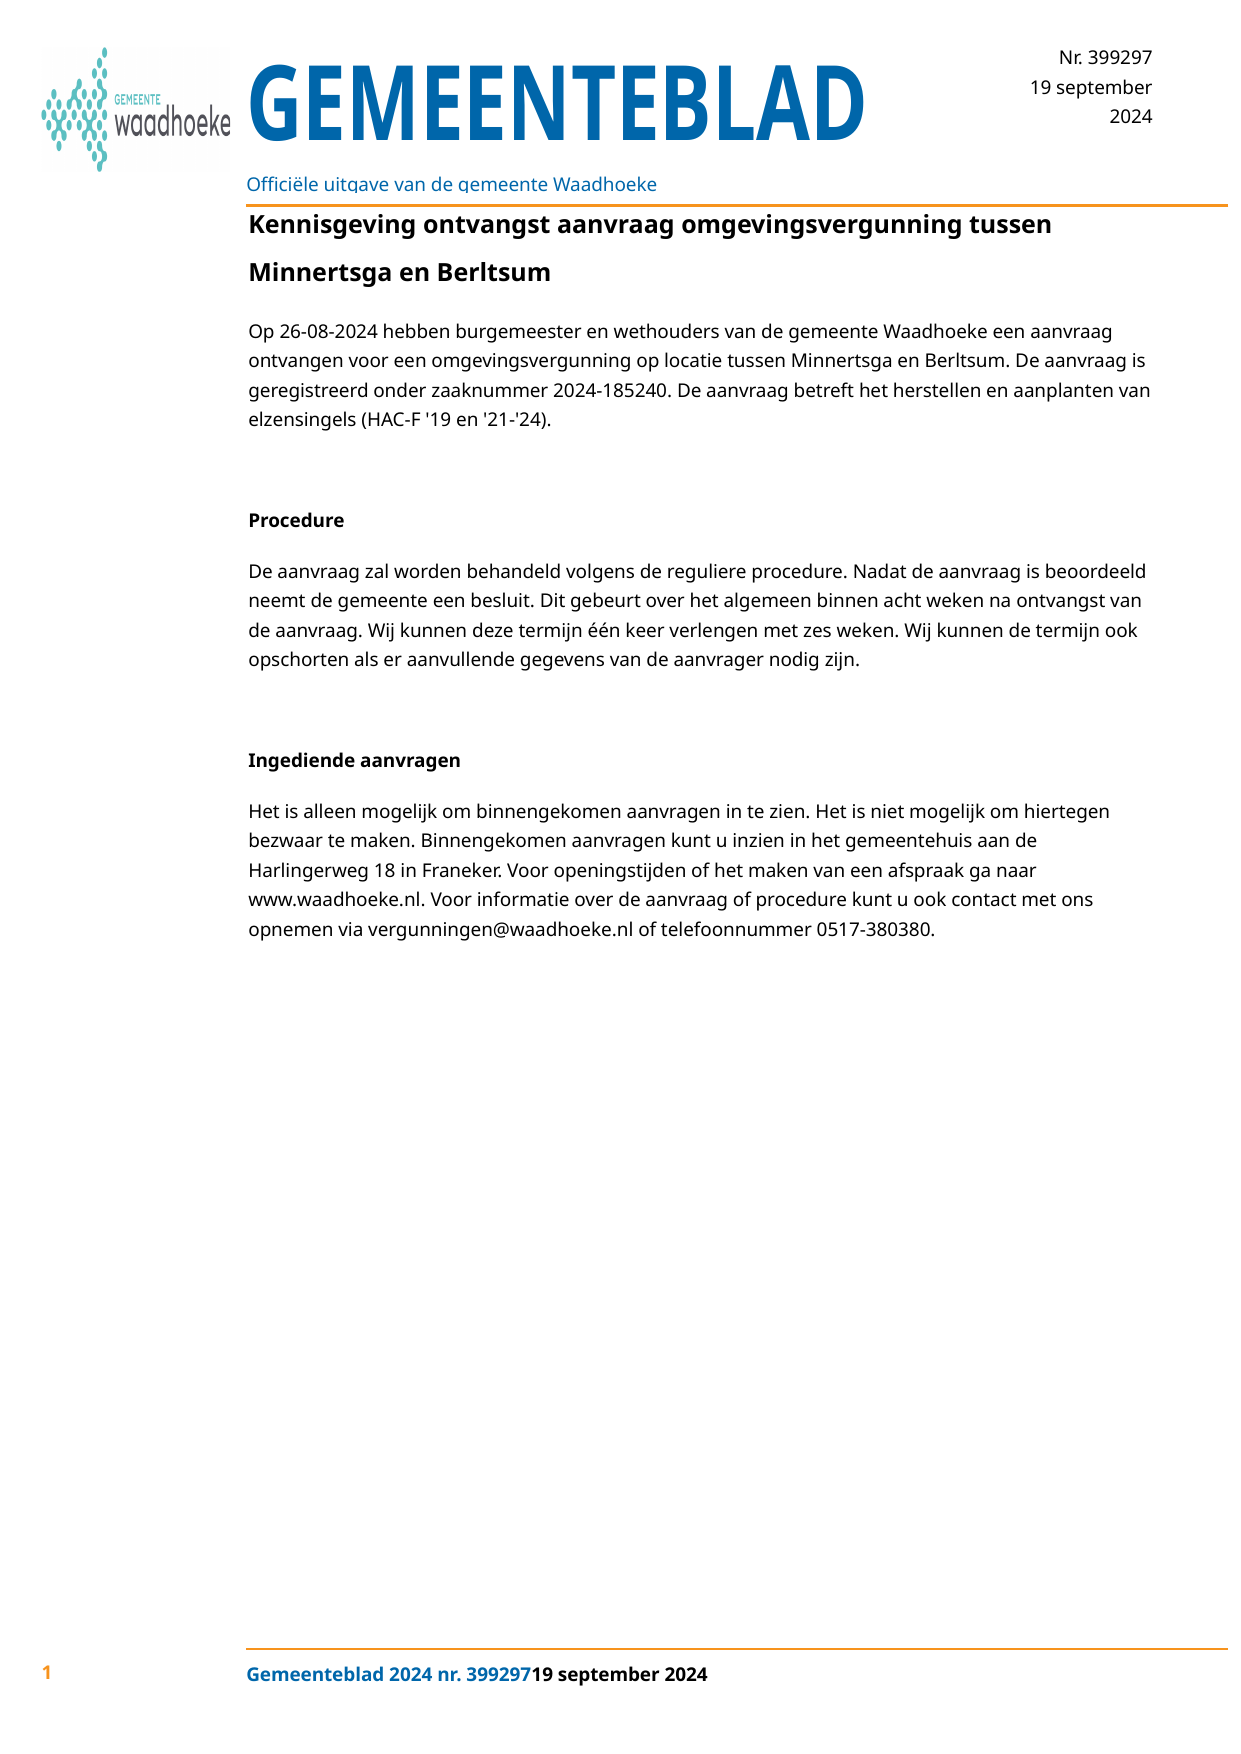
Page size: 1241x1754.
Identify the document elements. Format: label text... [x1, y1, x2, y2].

text Ingediende aanvragen [248, 747, 1152, 773]
text De aanvraag zal worden behandeld volgens de reguliere procedure. Nadat de aanvraag is beoordeeld neemt de gemeente een besluit. Dit gebeurt over het algemeen binnen acht weken na ontvangst van de aanvraag. Wij kunnen deze termijn één keer verlengen met zes weken. Wij kunnen de termijn ook opschorten als er aanvullende gegevens van de aanvrager nodig zijn. [248, 558, 1152, 672]
text Procedure [248, 507, 1152, 533]
text Op 26-08-2024 hebben burgemeester en wethouders van de gemeente Waadhoeke een aanvraag ontvangen voor een omgevingsvergunning op locatie tussen Minnertsga en Berltsum. De aanvraag is geregistreerd onder zaaknummer 2024-185240. De aanvraag betreft het herstellen en aanplanten van elzensingels (HAC-F '19 en '21-'24). [248, 318, 1152, 432]
text Kennisgeving ontvangst aanvraag omgevingsvergunning tussen Minnertsga en Berltsum [248, 207, 1152, 288]
picture [41, 47, 231, 172]
text Het is alleen mogelijk om binnengekomen aanvragen in te zien. Het is niet mogelijk om hiertegen bezwaar te maken. Binnengekomen aanvragen kunt u inzien in het gemeentehuis aan de Harlingerweg 18 in Franeker. Voor openingstijden of het maken van een afspraak ga naar www.waadhoeke.nl. Voor informatie over de aanvraag of procedure kunt u ook contact met ons opnemen via vergunningen@waadhoeke.nl of telefoonnummer 0517-380380. [248, 798, 1152, 942]
